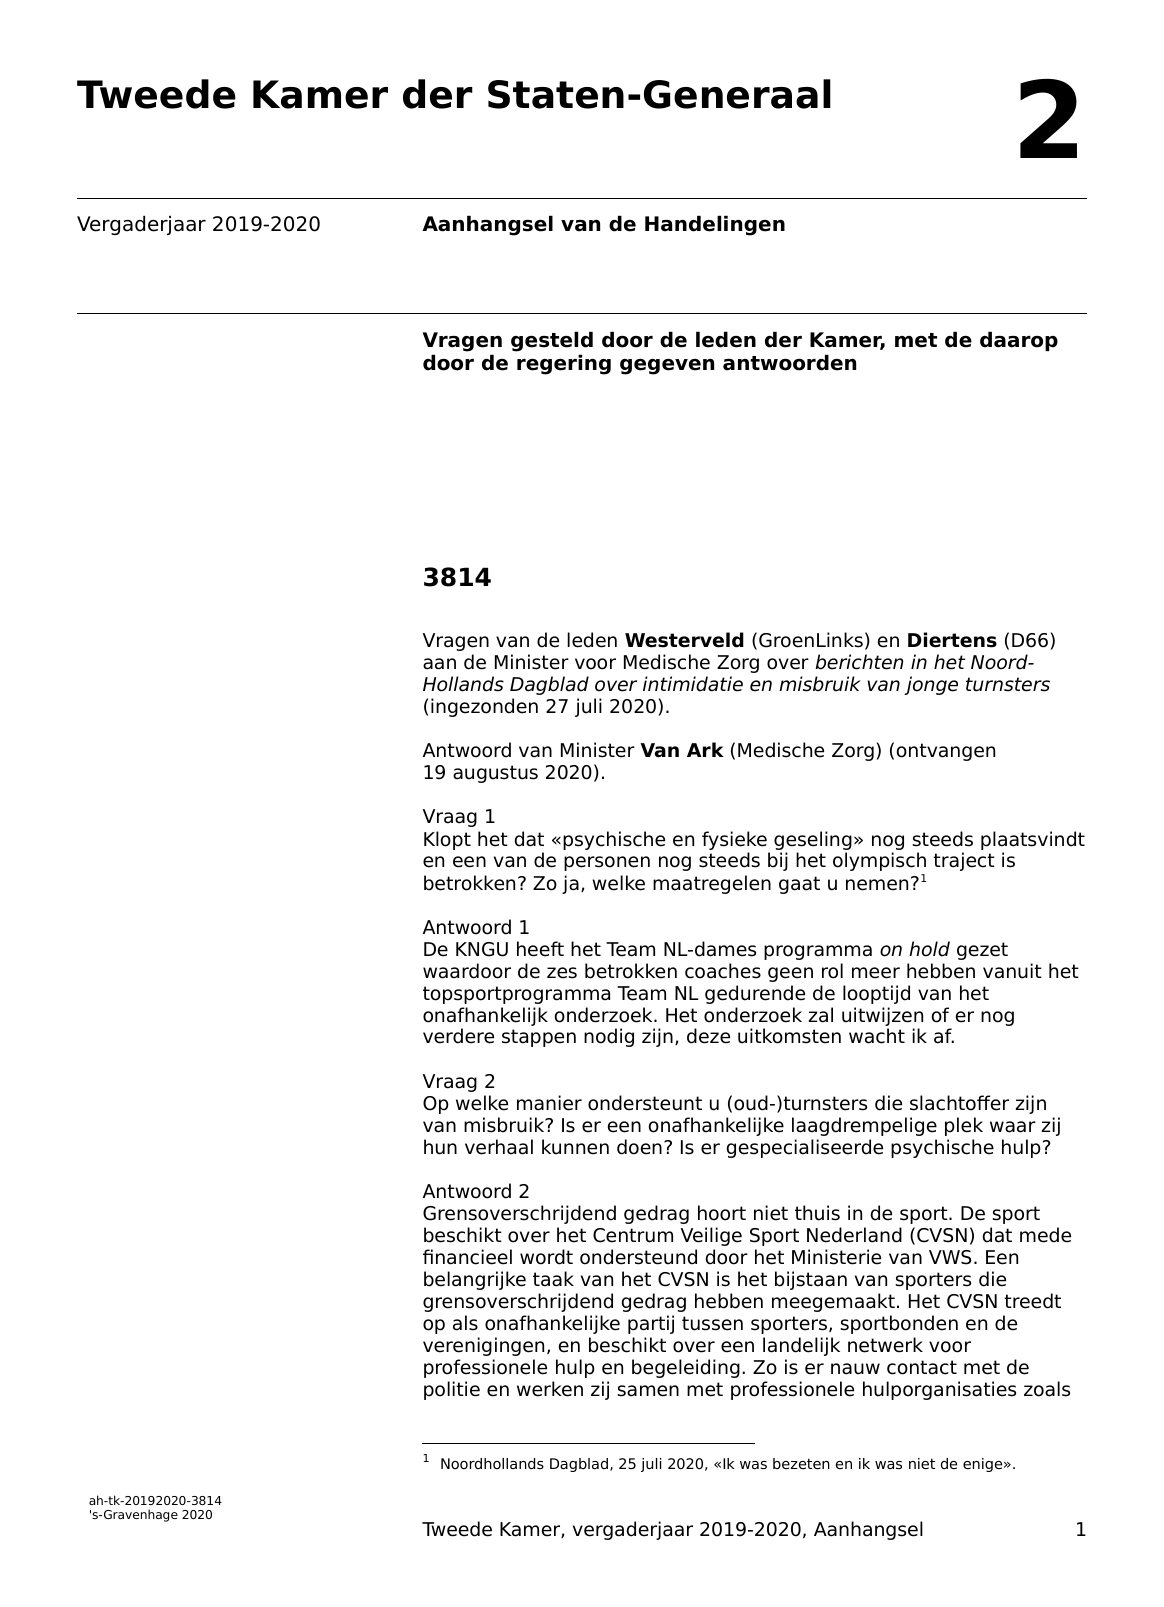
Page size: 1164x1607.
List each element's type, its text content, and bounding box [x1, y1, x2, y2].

table_cell Vergaderjaar 2019-2020 [77, 199, 422, 313]
text Vragen van de leden Westerveld (GroenLinks) en Diertens (D66) aan de Minister voor Medische Zorg over berichten in het Noord-Hollands Dagblad over intimidatie en misbruik van jonge turnsters (ingezonden 27 juli 2020). [422, 630, 1087, 718]
text 3814 [422, 563, 1087, 592]
text Klopt het dat «psychische en fysieke geseling» nog steeds plaatsvindt en een van de personen nog steeds bij het olympisch traject is betrokken? Zo ja, welke maatregelen gaat u nemen? [422, 828, 1087, 894]
text Vraag 1 [422, 806, 1087, 828]
text 's-Gravenhage 2020 [88, 1508, 323, 1522]
text Op welke manier ondersteunt u (oud-)turnsters die slachtoffer zijn van misbruik? Is er een onafhankelijke laagdrempelige plek waar zij hun verhaal kunnen doen? Is er gespecialiseerde psychische hulp? [422, 1093, 1087, 1158]
text Antwoord 2 [422, 1181, 1087, 1203]
text Antwoord van Minister Van Ark (Medische Zorg) (ontvangen 19 augustus 2020). [422, 740, 1087, 784]
text Vraag 2 [422, 1071, 1087, 1093]
text Antwoord 1 [422, 917, 1087, 938]
text Grensoverschrijdend gedrag hoort niet thuis in de sport. De sport beschikt over het Centrum Veilige Sport Nederland (CVSN) dat mede financieel wordt ondersteund door het Ministerie van VWS. Een belangrijke taak van het CVSN is het bijstaan van sporters die grensoverschrijdend gedrag hebben meegemaakt. Het CVSN treedt op als onafhankelijke partij tussen sporters, sportbonden en de verenigingen, en beschikt over een landelijk netwerk voor professionele hulp en begeleiding. Zo is er nauw contact met de politie en werken zij samen met professionele hulporganisaties zoals [422, 1203, 1087, 1401]
table_cell [77, 314, 422, 375]
table_cell Aanhangsel van de Handelingen [422, 199, 1087, 313]
text ah-tk-20192020-3814 [88, 1494, 323, 1508]
text Noordhollands Dagblad, 25 juli 2020, «Ik was bezeten en ik was niet de enige». [422, 1452, 1087, 1474]
table_header Tweede Kamer der Staten-Generaal [77, 59, 886, 198]
text De KNGU heeft het Team NL-dames programma on hold gezet waardoor de zes betrokken coaches geen rol meer hebben vanuit het topsportprogramma Team NL gedurende de looptijd van het onafhankelijk onderzoek. Het onderzoek zal uitwijzen of er nog verdere stappen nodig zijn, deze uitkomsten wacht ik af. [422, 938, 1087, 1048]
table_header 2 [886, 59, 1087, 198]
table_cell Vragen gesteld door de leden der Kamer, met de daarop door de regering gegeven antwoorden [422, 314, 1087, 375]
